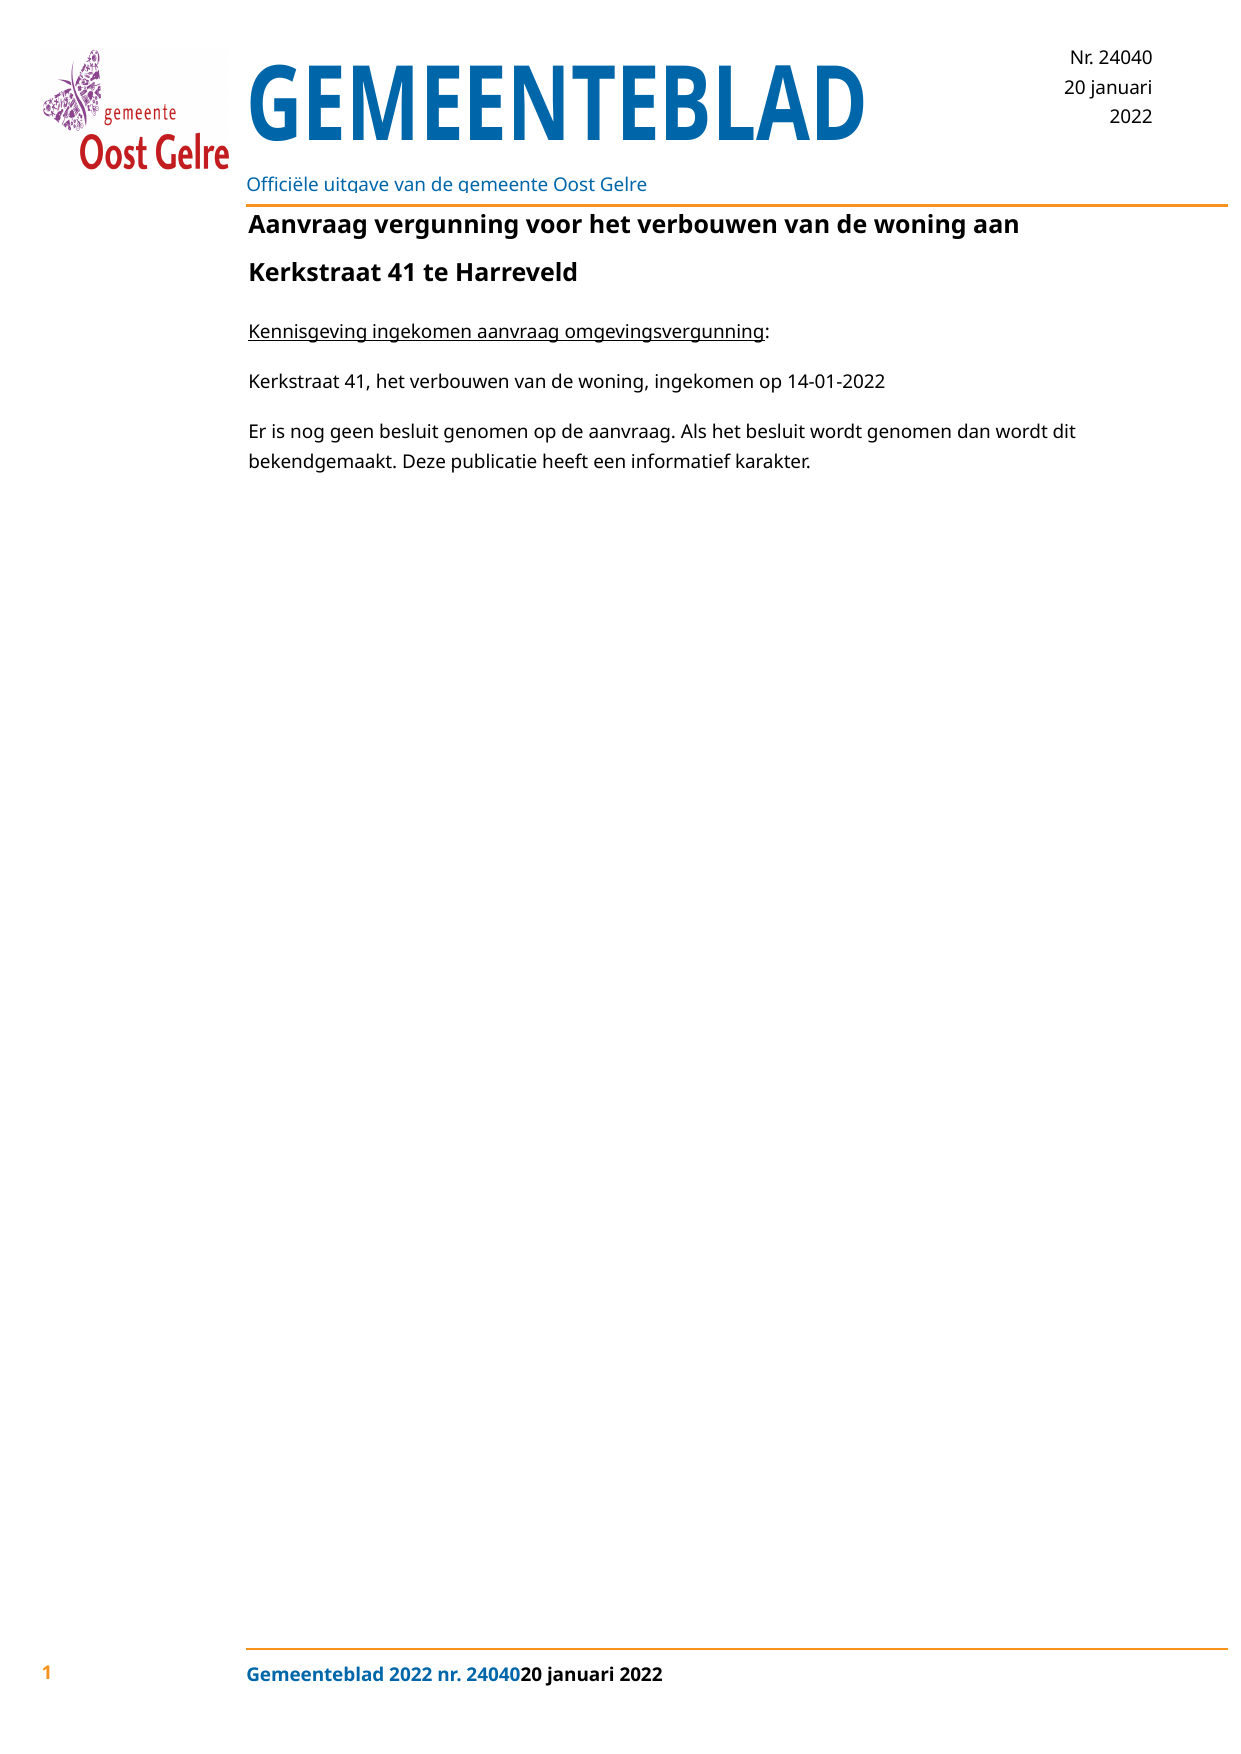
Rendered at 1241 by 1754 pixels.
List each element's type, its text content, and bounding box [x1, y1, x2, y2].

text Kennisgeving ingekomen aanvraag omgevingsvergunning: [248, 318, 1152, 344]
text Kerkstraat 41, het verbouwen van de woning, ingekomen op 14-01-2022 [248, 368, 1152, 394]
text Aanvraag vergunning voor het verbouwen van de woning aan Kerkstraat 41 te Harreveld [248, 207, 1152, 288]
picture [41, 47, 231, 172]
text Er is nog geen besluit genomen op de aanvraag. Als het besluit wordt genomen dan wordt dit bekendgemaakt. Deze publicatie heeft een informatief karakter. [248, 419, 1152, 474]
